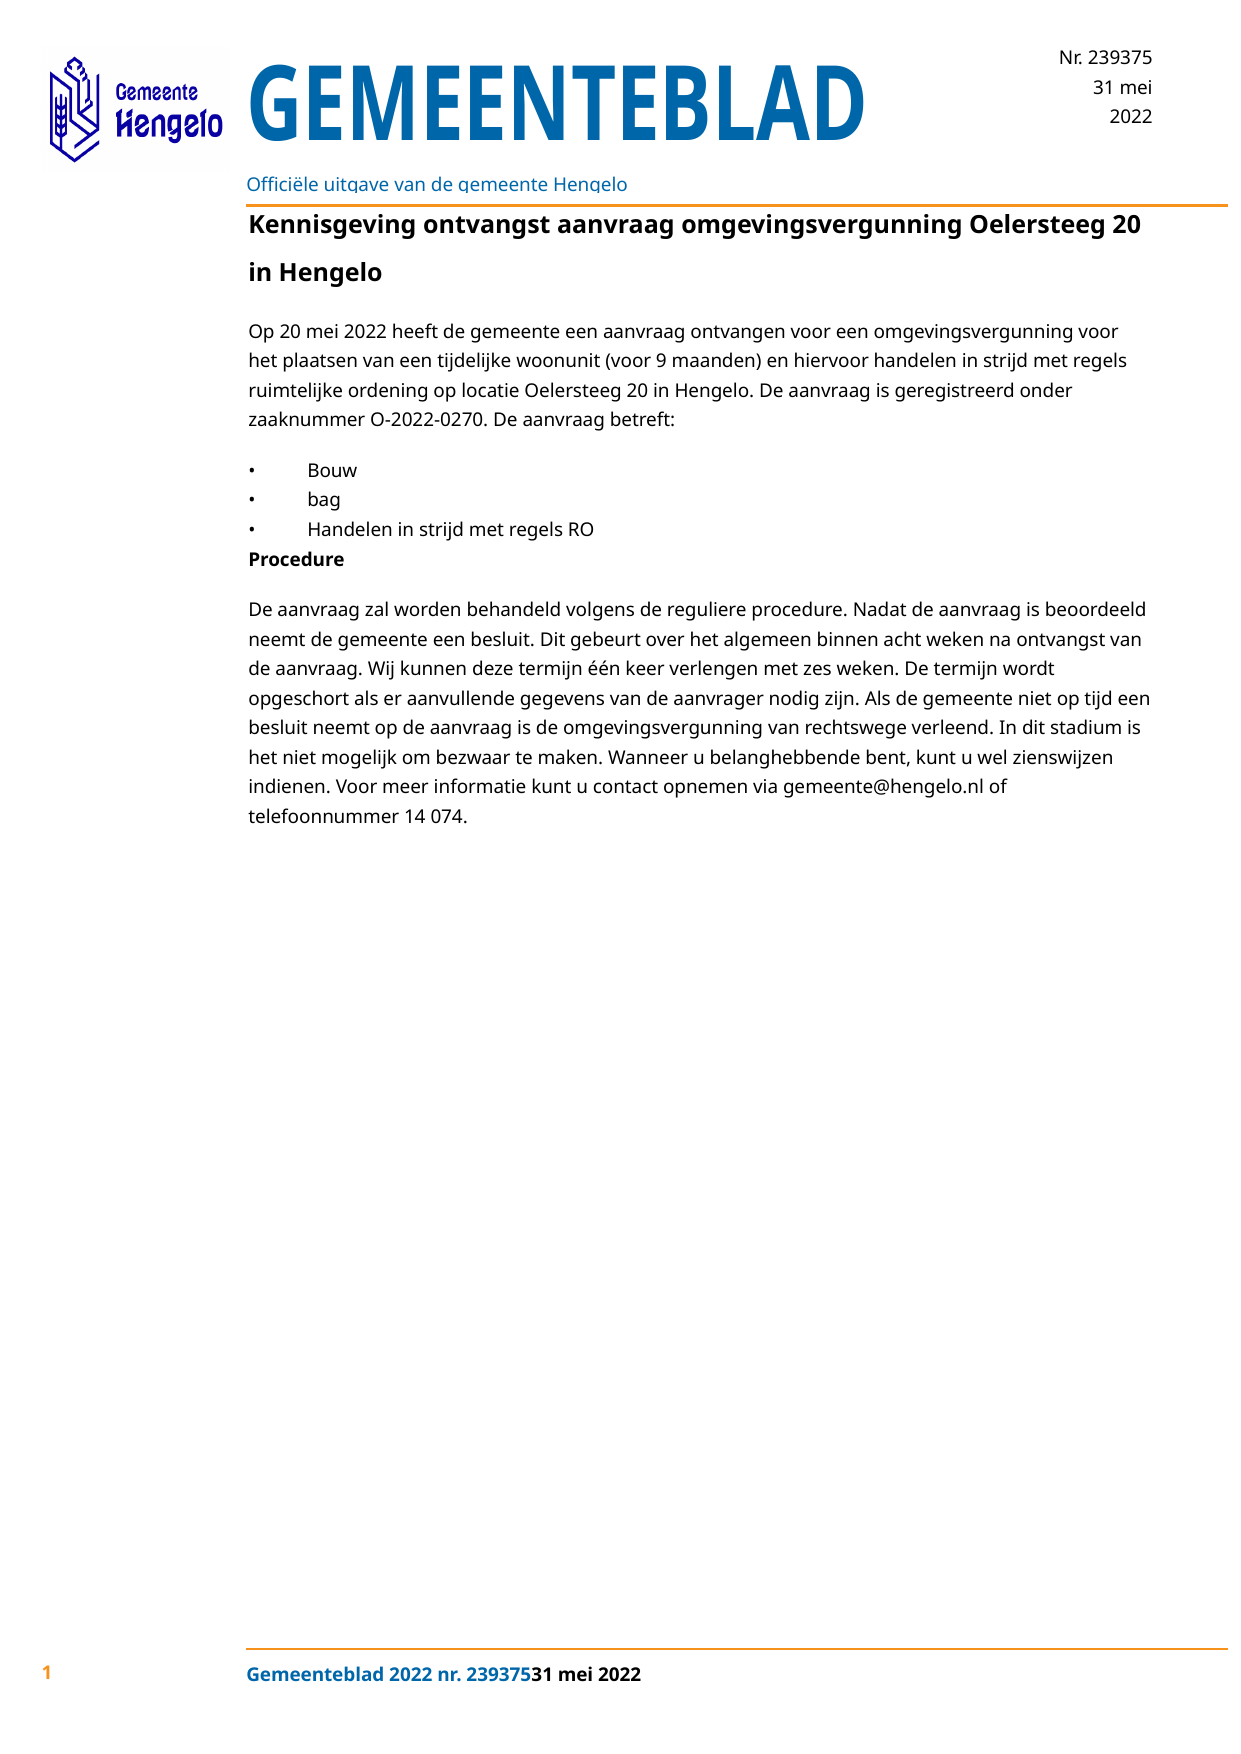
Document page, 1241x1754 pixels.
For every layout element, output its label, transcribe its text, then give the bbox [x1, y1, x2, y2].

list Bouw [248, 457, 1152, 483]
picture [41, 47, 231, 172]
list Handelen in strijd met regels RO [248, 516, 1152, 542]
text Op 20 mei 2022 heeft de gemeente een aanvraag ontvangen voor een omgevingsvergunning voor het plaatsen van een tijdelijke woonunit (voor 9 maanden) en hiervoor handelen in strijd met regels ruimtelijke ordening op locatie Oelersteeg 20 in Hengelo. De aanvraag is geregistreerd onder zaaknummer O-2022-0270. De aanvraag betreft: [248, 318, 1152, 432]
text Procedure [248, 546, 1152, 572]
list bag [248, 487, 1152, 512]
text De aanvraag zal worden behandeld volgens de reguliere procedure. Nadat de aanvraag is beoordeeld neemt de gemeente een besluit. Dit gebeurt over het algemeen binnen acht weken na ontvangst van de aanvraag. Wij kunnen deze termijn één keer verlengen met zes weken. De termijn wordt opgeschort als er aanvullende gegevens van de aanvrager nodig zijn. Als de gemeente niet op tijd een besluit neemt op de aanvraag is de omgevingsvergunning van rechtswege verleend. In dit stadium is het niet mogelijk om bezwaar te maken. Wanneer u belanghebbende bent, kunt u wel zienswijzen indienen. Voor meer informatie kunt u contact opnemen via gemeente@hengelo.nl of telefoonnummer 14 074. [248, 596, 1152, 829]
text Kennisgeving ontvangst aanvraag omgevingsvergunning Oelersteeg 20 in Hengelo [248, 207, 1152, 288]
